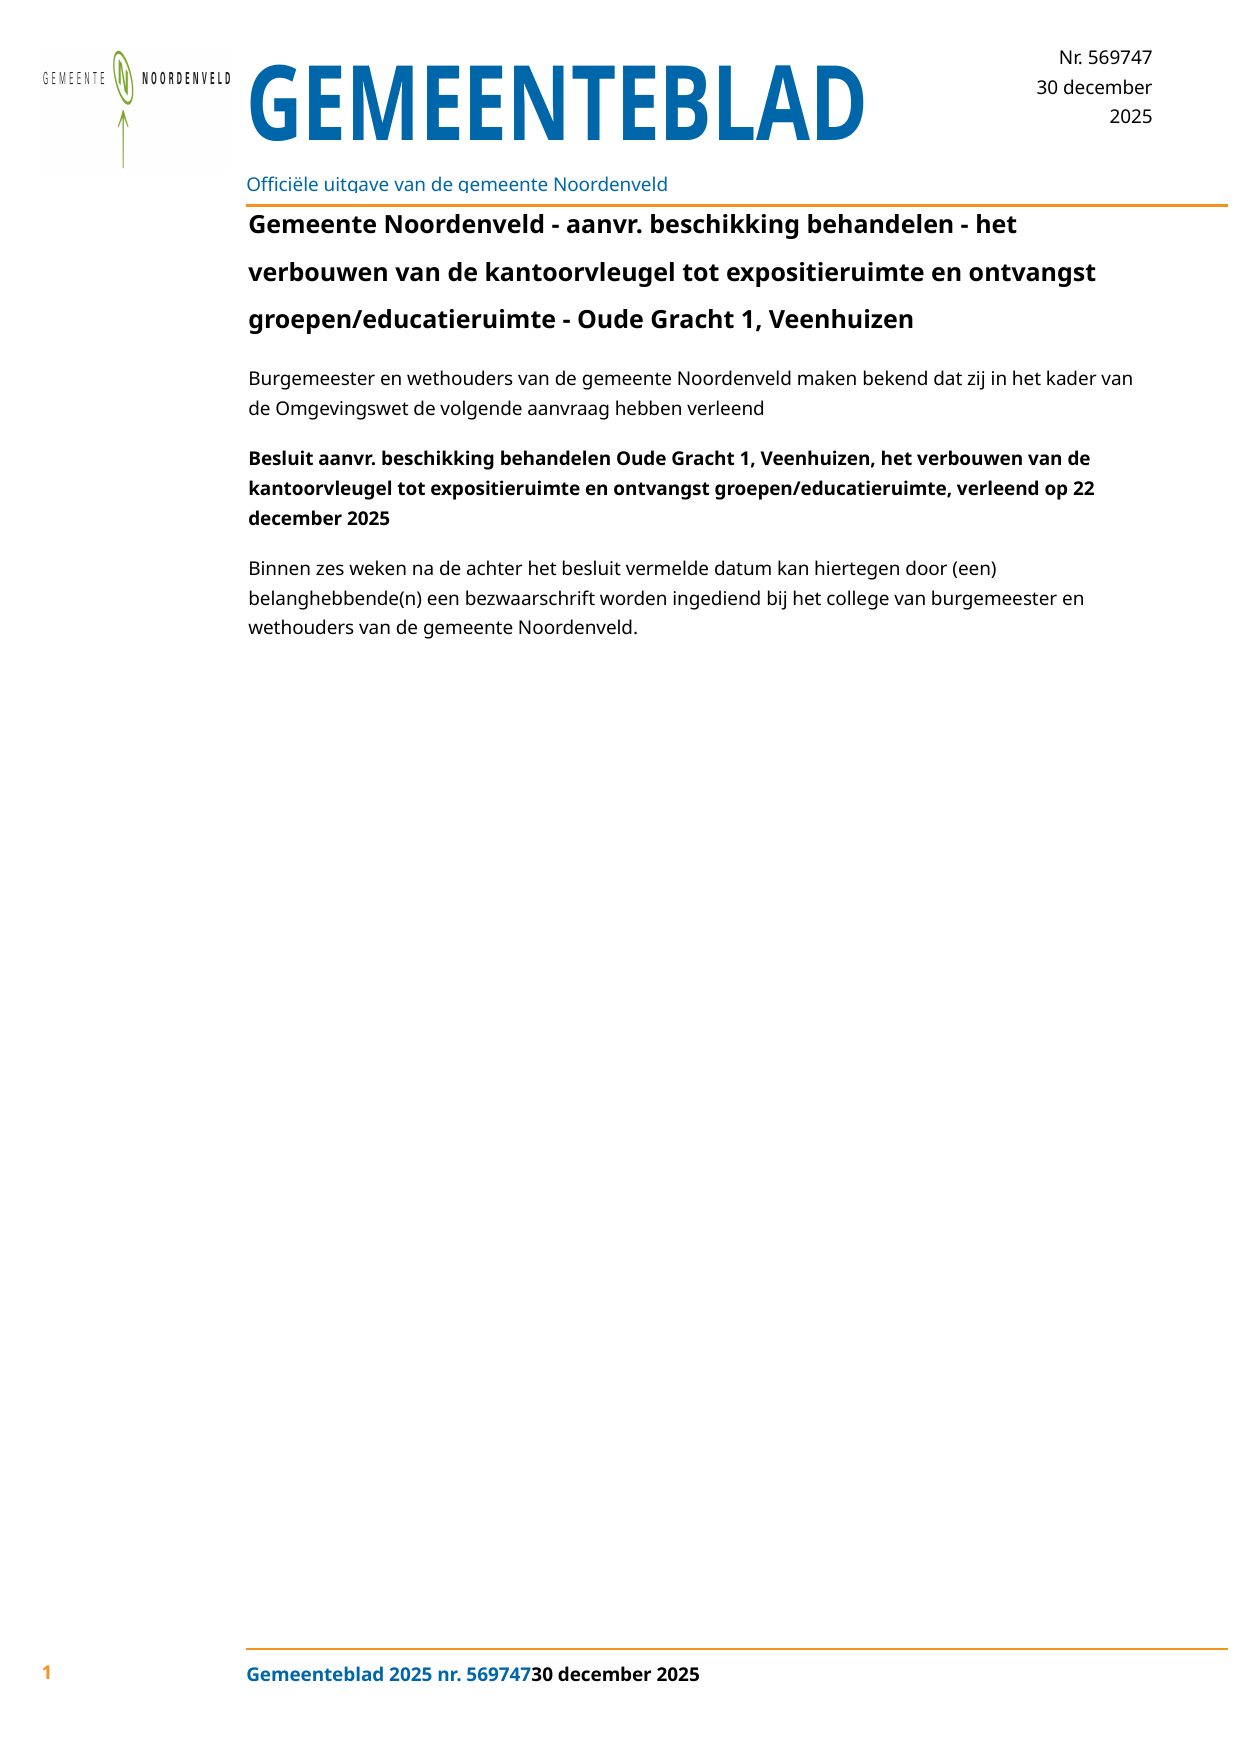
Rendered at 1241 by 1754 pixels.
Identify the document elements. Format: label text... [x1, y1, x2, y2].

text Gemeente Noordenveld - aanvr. beschikking behandelen - het verbouwen van de kantoorvleugel tot expositieruimte en ontvangst groepen/educatieruimte - Oude Gracht 1, Veenhuizen [248, 207, 1152, 336]
text Burgemeester en wethouders van de gemeente Noordenveld maken bekend dat zij in het kader van de Omgevingswet de volgende aanvraag hebben verleend [248, 366, 1152, 421]
picture [41, 47, 231, 172]
text Binnen zes weken na de achter het besluit vermelde datum kan hiertegen door (een) belanghebbende(n) een bezwaarschrift worden ingediend bij het college van burgemeester en wethouders van de gemeente Noordenveld. [248, 555, 1152, 640]
text Besluit aanvr. beschikking behandelen Oude Gracht 1, Veenhuizen, het verbouwen van de kantoorvleugel tot expositieruimte en ontvangst groepen/educatieruimte, verleend op 22 december 2025 [248, 446, 1152, 530]
